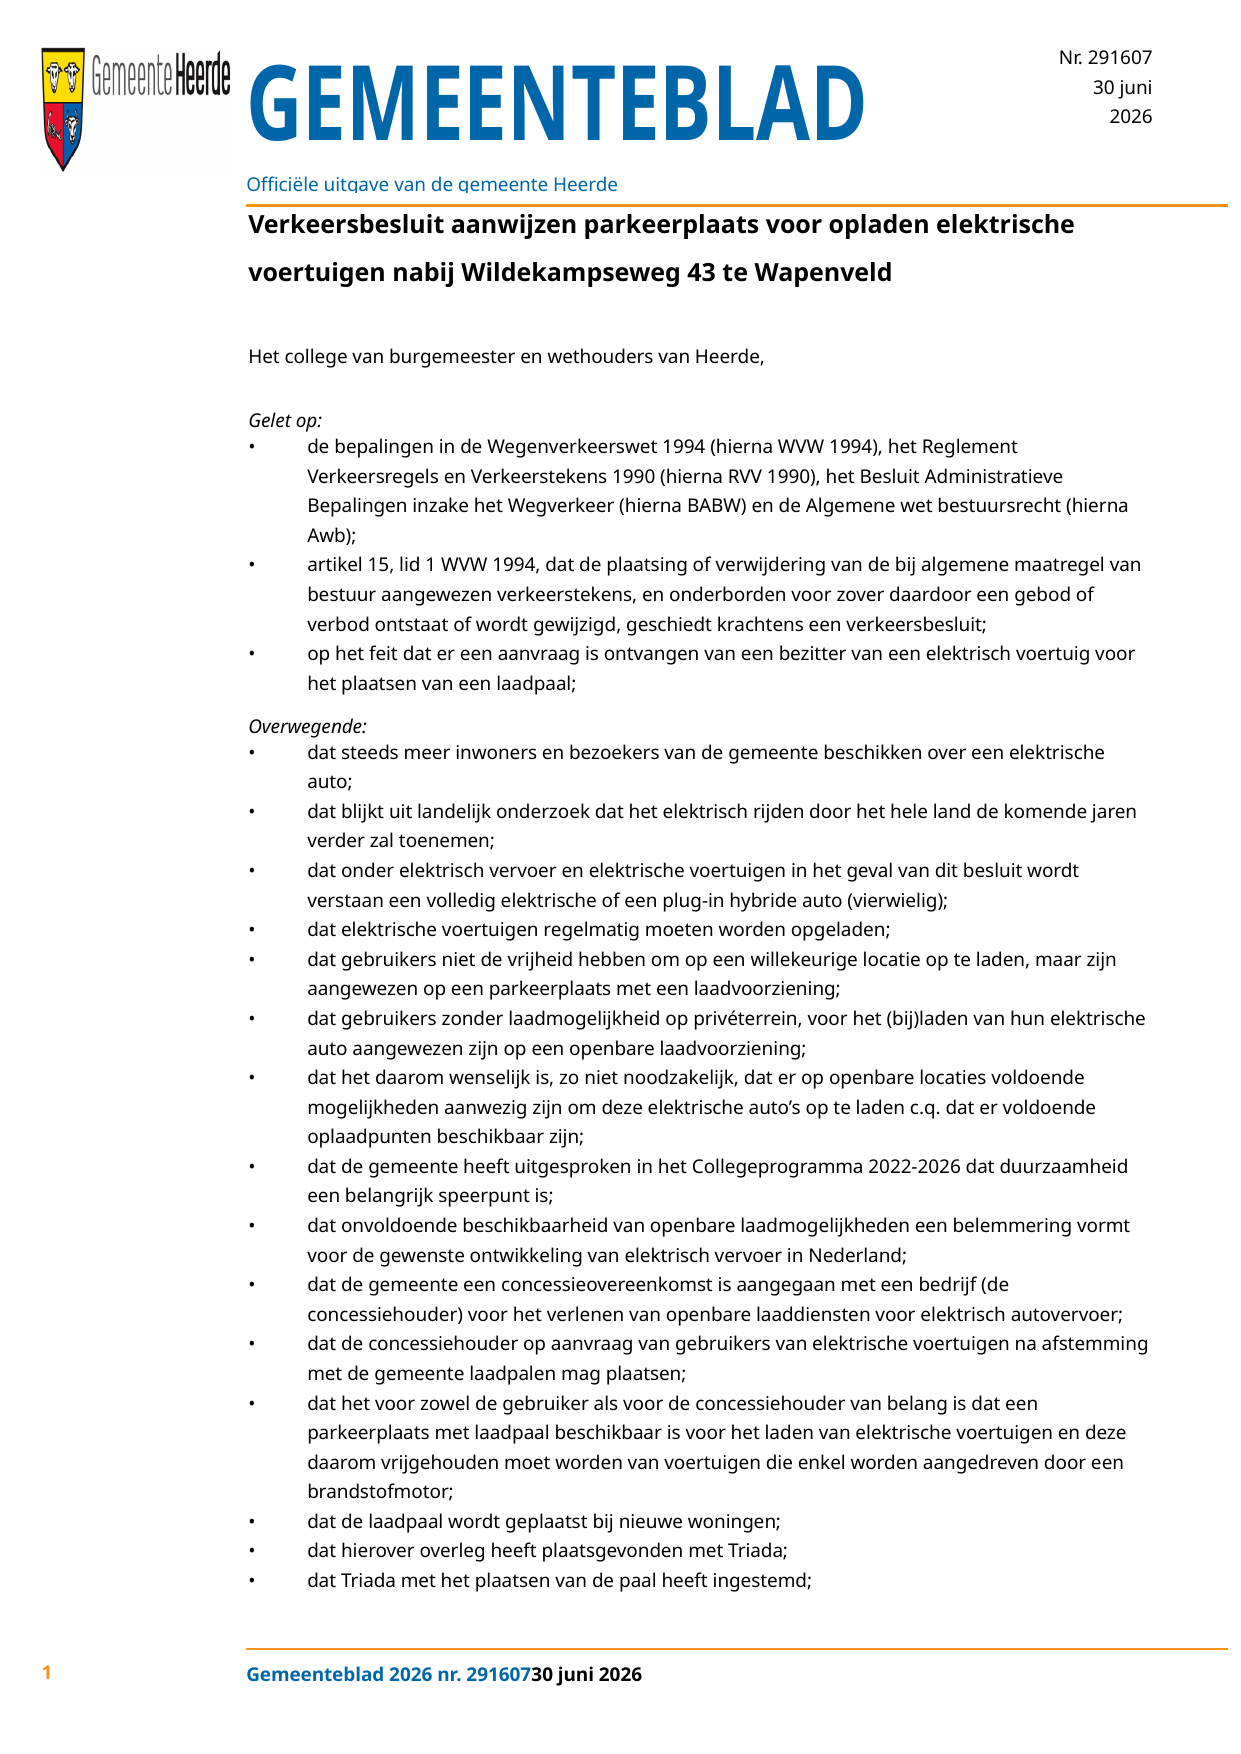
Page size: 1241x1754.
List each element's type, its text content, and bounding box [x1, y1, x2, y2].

list dat het voor zowel de gebruiker als voor de concessiehouder van belang is dat een parkeerplaats met laadpaal beschikbaar is voor het laden van elektrische voertuigen en deze daarom vrijgehouden moet worden van voertuigen die enkel worden aangedreven door een brandstofmotor; [248, 1390, 1152, 1504]
list dat Triada met het plaatsen van de paal heeft ingestemd; [248, 1567, 1152, 1593]
list dat de gemeente een concessieovereenkomst is aangegaan met een bedrijf (de concessiehouder) voor het verlenen van openbare laaddiensten voor elektrisch autovervoer; [248, 1271, 1152, 1327]
list dat blijkt uit landelijk onderzoek dat het elektrisch rijden door het hele land de komende jaren verder zal toenemen; [248, 798, 1152, 853]
text Verkeersbesluit aanwijzen parkeerplaats voor opladen elektrische voertuigen nabij Wildekampseweg 43 te Wapenveld [248, 207, 1152, 288]
list dat de gemeente heeft uitgesproken in het Collegeprogramma 2022-2026 dat duurzaamheid een belangrijk speerpunt is; [248, 1153, 1152, 1208]
text Het college van burgemeester en wethouders van Heerde, [248, 344, 1152, 369]
list op het feit dat er een aanvraag is ontvangen van een bezitter van een elektrisch voertuig voor het plaatsen van een laadpaal; [248, 640, 1152, 696]
list dat hierover overleg heeft plaatsgevonden met Triada; [248, 1538, 1152, 1563]
list dat gebruikers zonder laadmogelijkheid op privéterrein, voor het (bij)laden van hun elektrische auto aangewezen zijn op een openbare laadvoorziening; [248, 1005, 1152, 1060]
list dat onvoldoende beschikbaarheid van openbare laadmogelijkheden een belemmering vormt voor de gewenste ontwikkeling van elektrisch vervoer in Nederland; [248, 1212, 1152, 1267]
picture [41, 47, 231, 172]
text Overwegende: [248, 713, 1152, 739]
list artikel 15, lid 1 WVW 1994, dat de plaatsing of verwijdering van de bij algemene maatregel van bestuur aangewezen verkeerstekens, en onderborden voor zover daardoor een gebod of verbod ontstaat of wordt gewijzigd, geschiedt krachtens een verkeersbesluit; [248, 552, 1152, 637]
text Gelet op: [248, 408, 1152, 433]
list dat elektrische voertuigen regelmatig moeten worden opgeladen; [248, 916, 1152, 942]
list dat gebruikers niet de vrijheid hebben om op een willekeurige locatie op te laden, maar zijn aangewezen op een parkeerplaats met een laadvoorziening; [248, 946, 1152, 1001]
list dat de laadpaal wordt geplaatst bij nieuwe woningen; [248, 1508, 1152, 1534]
list dat onder elektrisch vervoer en elektrische voertuigen in het geval van dit besluit wordt verstaan een volledig elektrische of een plug-in hybride auto (vierwielig); [248, 857, 1152, 912]
list dat steeds meer inwoners en bezoekers van de gemeente beschikken over een elektrische auto; [248, 739, 1152, 794]
list dat de concessiehouder op aanvraag van gebruikers van elektrische voertuigen na afstemming met de gemeente laadpalen mag plaatsen; [248, 1331, 1152, 1386]
list dat het daarom wenselijk is, zo niet noodzakelijk, dat er op openbare locaties voldoende mogelijkheden aanwezig zijn om deze elektrische auto’s op te laden c.q. dat er voldoende oplaadpunten beschikbaar zijn; [248, 1064, 1152, 1149]
list de bepalingen in de Wegenverkeerswet 1994 (hierna WVW 1994), het Reglement Verkeersregels en Verkeerstekens 1990 (hierna RVV 1990), het Besluit Administratieve Bepalingen inzake het Wegverkeer (hierna BABW) en de Algemene wet bestuursrecht (hierna Awb); [248, 433, 1152, 548]
